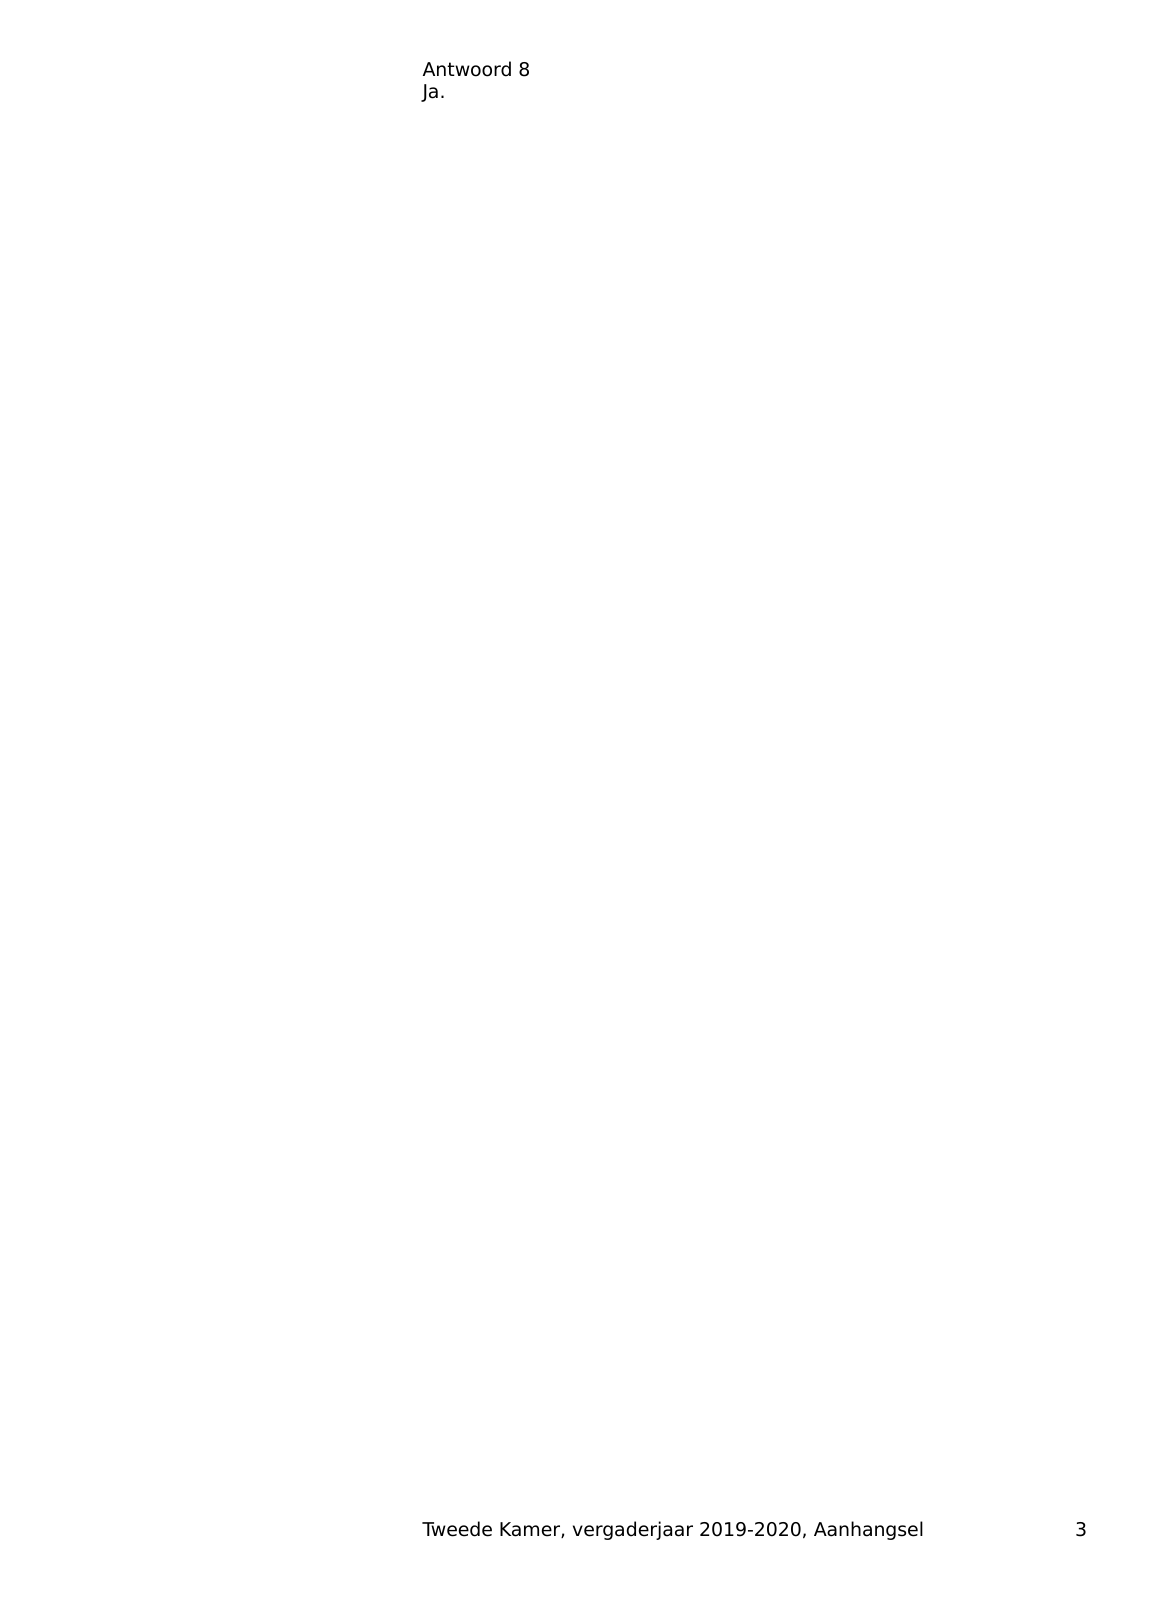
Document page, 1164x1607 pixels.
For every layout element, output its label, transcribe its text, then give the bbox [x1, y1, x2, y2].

text Ja. [422, 81, 1087, 103]
text Antwoord 8 [422, 59, 1087, 81]
